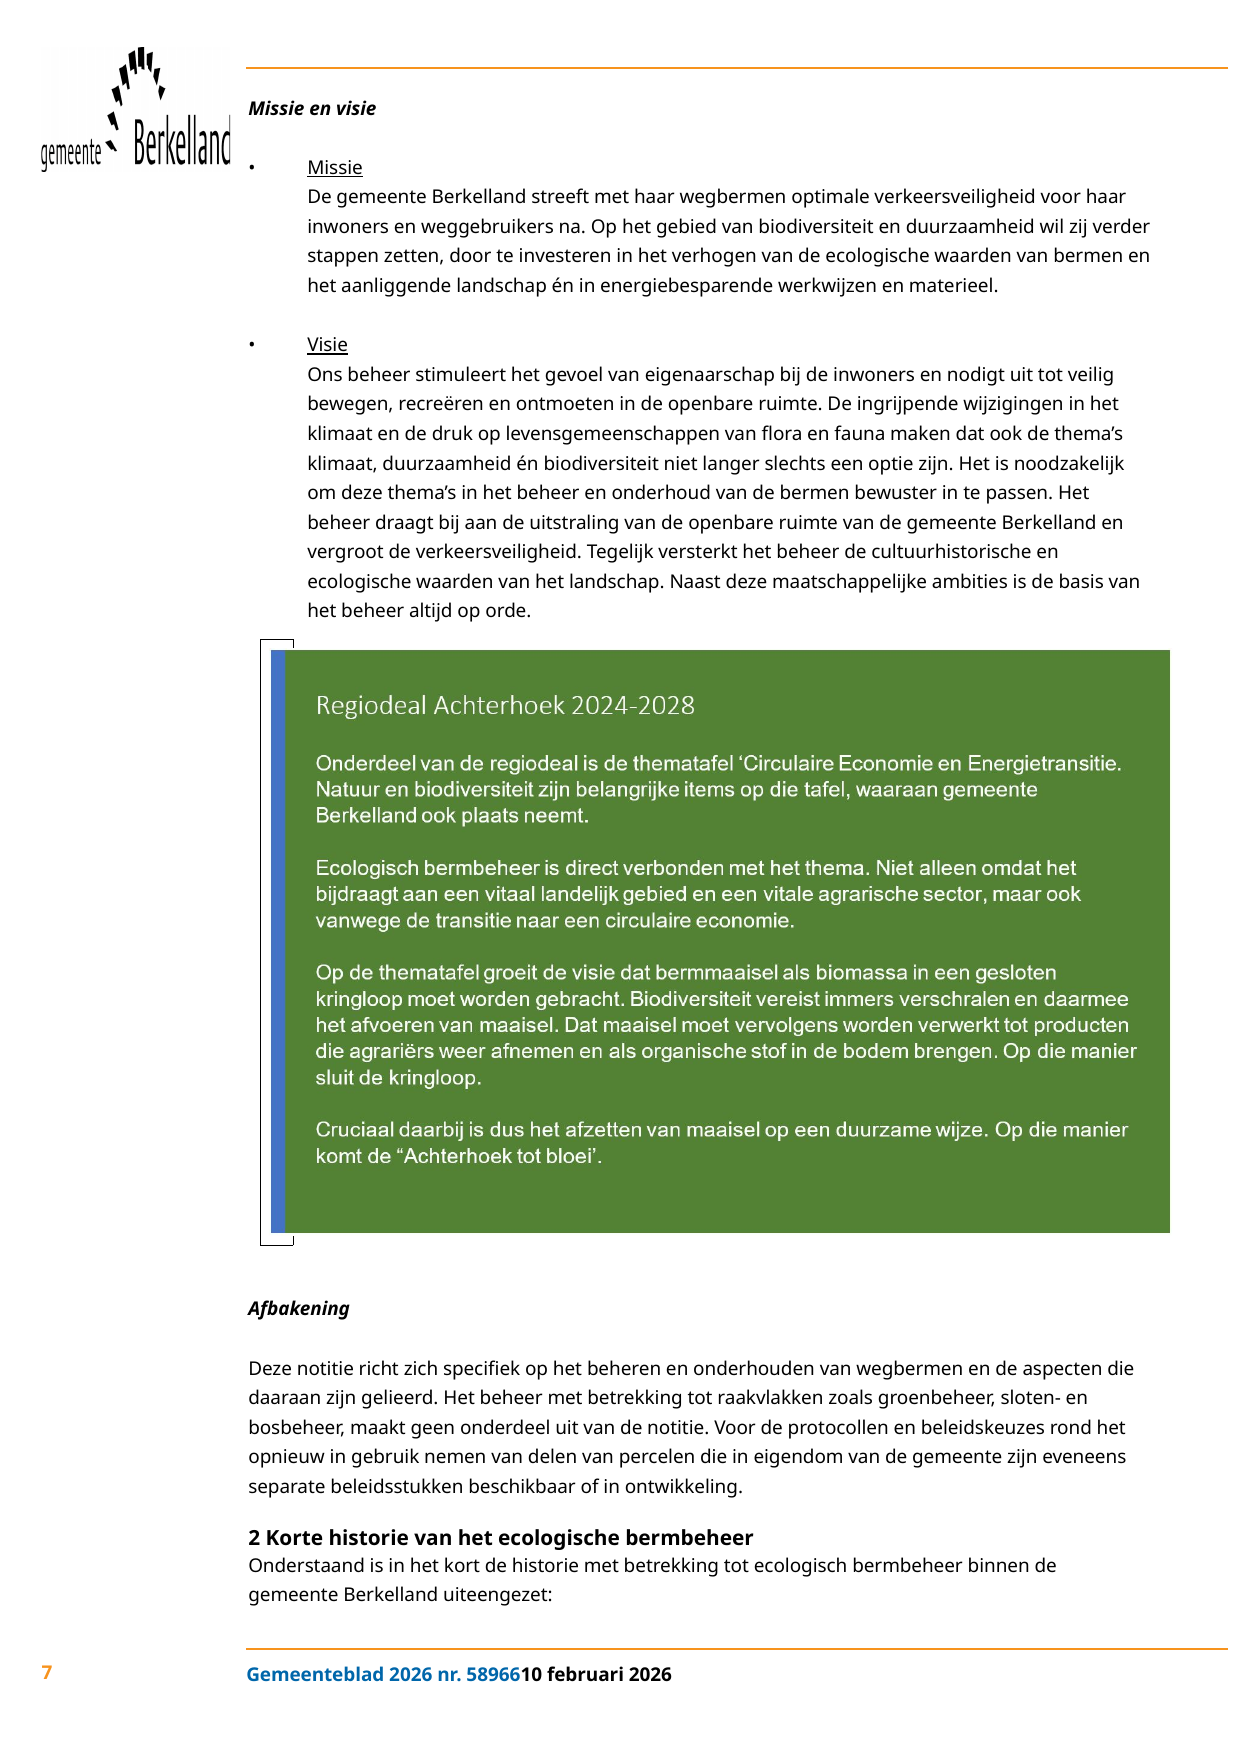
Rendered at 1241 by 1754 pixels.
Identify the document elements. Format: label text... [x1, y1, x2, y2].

picture [41, 47, 231, 172]
list Ons beheer stimuleert het gevoel van eigenaarschap bij de inwoners en nodigt uit tot veilig bewegen, recreëren en ontmoeten in de openbare ruimte. De ingrijpende wijzigingen in het klimaat en de druk op levensgemeenschappen van flora en fauna maken dat ook de thema’s klimaat, duurzaamheid én biodiversiteit niet langer slechts een optie zijn. Het is noodzakelijk om deze thema’s in het beheer en onderhoud van de bermen bewuster in te passen. Het beheer draagt bij aan de uitstraling van de openbare ruimte van de gemeente Berkelland en vergroot de verkeersveiligheid. Tegelijk versterkt het beheer de cultuurhistorische en ecologische waarden van het landschap. Naast deze maatschappelijke ambities is de basis van het beheer altijd op orde. [248, 361, 1152, 623]
text Deze notitie richt zich specifiek op het beheren en onderhouden van wegbermen en de aspecten die daaraan zijn gelieerd. Het beheer met betrekking tot raakvlakken zoals groenbeheer, sloten- en bosbeheer, maakt geen onderdeel uit van de notitie. Voor de protocollen en beleidskeuzes rond het opnieuw in gebruik nemen van delen van percelen die in eigendom van de gemeente zijn eveneens separate beleidsstukken beschikbaar of in ontwikkeling. [248, 1355, 1152, 1499]
list Visie [248, 331, 1152, 357]
list De gemeente Berkelland streeft met haar wegbermen optimale verkeersveiligheid voor haar inwoners en weggebruikers na. Op het gebied van biodiversiteit en duurzaamheid wil zij verder stappen zetten, door te investeren in het verhogen van de ecologische waarden van bermen en het aanliggende landschap én in energiebesparende werkwijzen en materieel. [248, 183, 1152, 298]
text 2 Korte historie van het ecologische bermbeheer [248, 1523, 1152, 1552]
text Afbakening [248, 1296, 1152, 1321]
list Missie [248, 154, 1152, 180]
text Missie en visie [248, 95, 1152, 121]
text Onderstaand is in het kort de historie met betrekking tot ecologisch bermbeheer binnen de gemeente Berkelland uiteengezet: [248, 1552, 1152, 1607]
picture [268, 648, 1173, 1236]
